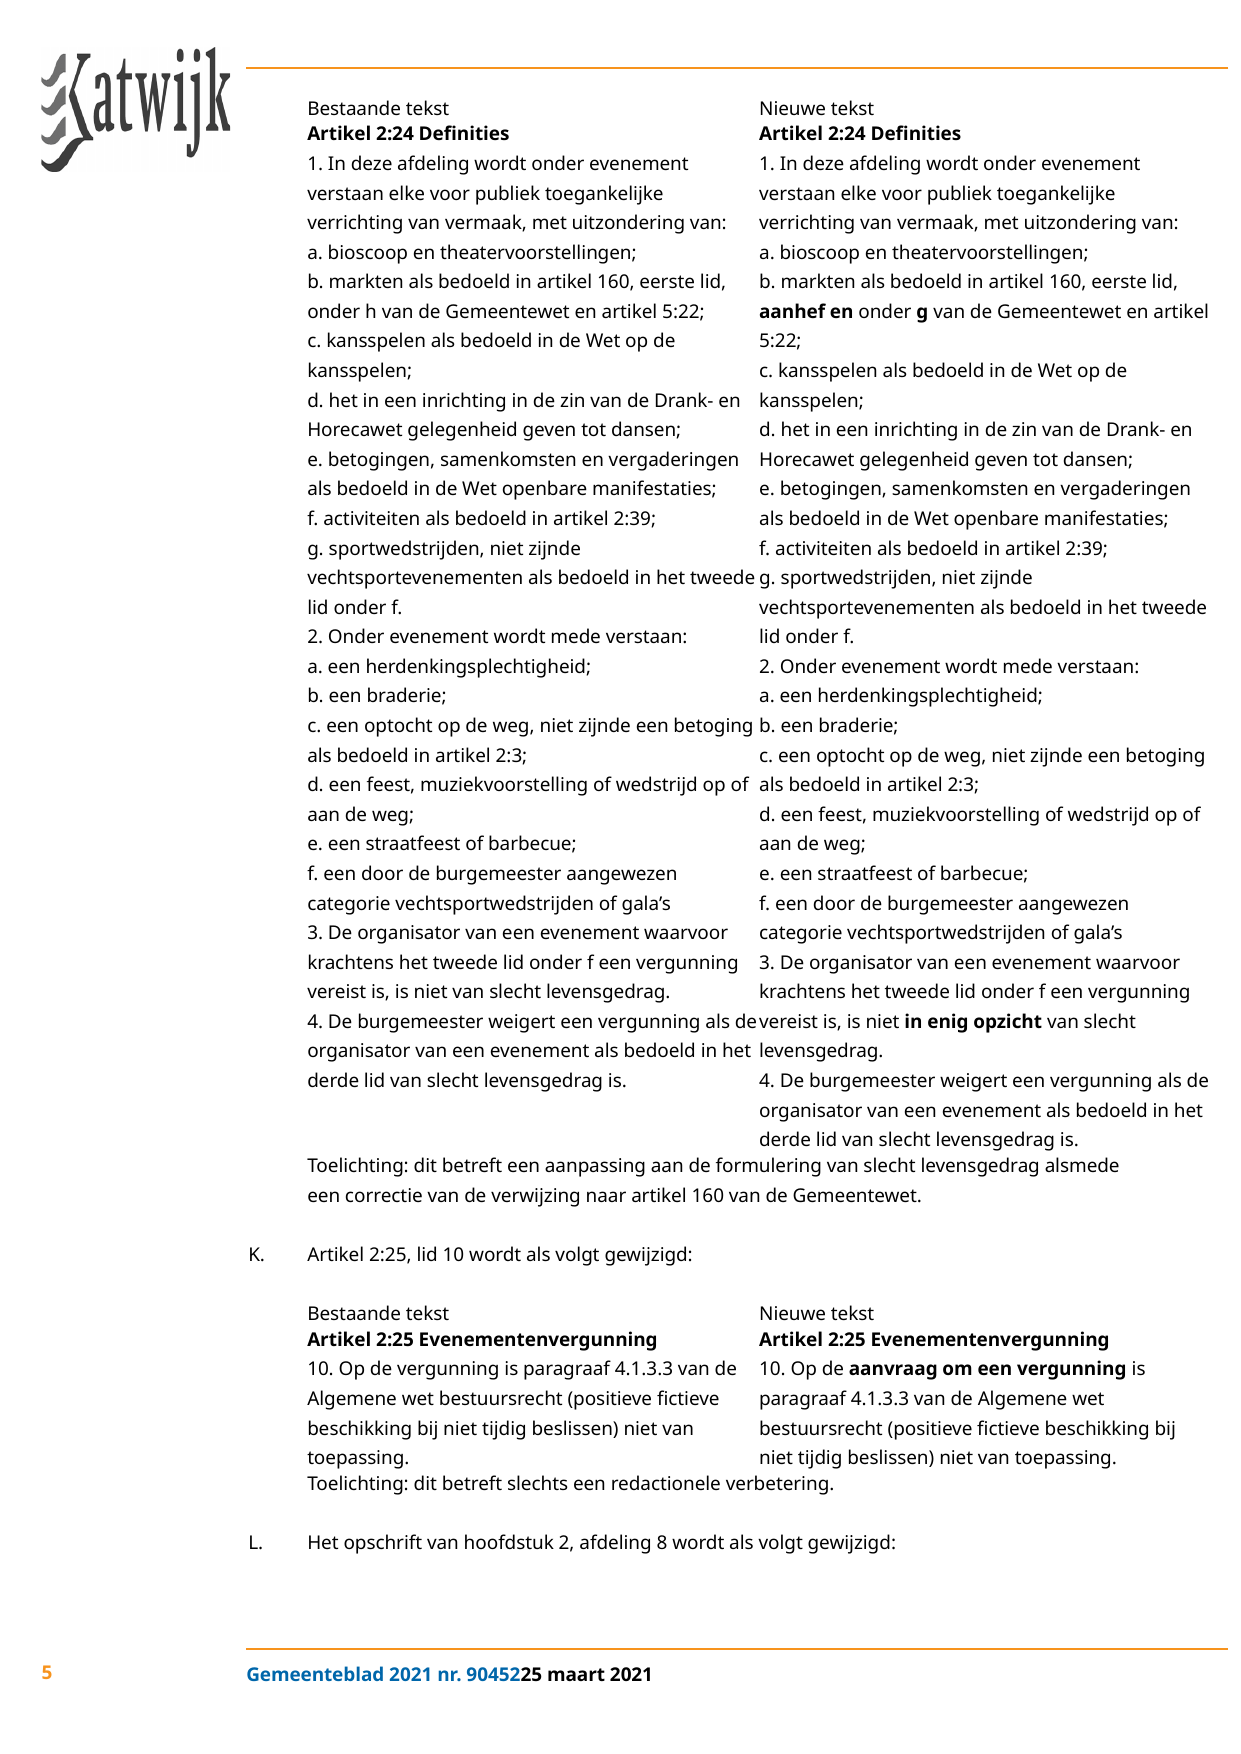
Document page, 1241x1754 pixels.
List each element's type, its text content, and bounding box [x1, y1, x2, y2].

list Het opschrift van hoofdstuk 2, afdeling 8 wordt als volgt gewijzigd: [248, 1529, 1152, 1555]
list Toelichting: dit betreft een aanpassing aan de formulering van slecht levensgedrag alsmede een correctie van de verwijzing naar artikel 160 van de Gemeentewet. [248, 1152, 1152, 1208]
table_cell Artikel 2:24 Definities 1. In deze afdeling wordt onder evenement verstaan elke voor publiek toegankelijke verrichting van vermaak, met uitzondering van: a. bioscoop en theatervoorstellingen; b. markten als bedoeld in artikel 160, eerste lid, onder h van de Gemeentewet en artikel 5:22; c. kansspelen als bedoeld in de Wet op de kansspelen; d. het in een inrichting in de zin van de Drank- en Horecawet gelegenheid geven tot dansen; e. betogingen, samenkomsten en vergaderingen als bedoeld in de Wet openbare manifestaties; f. activiteiten als bedoeld in artikel 2:39; g. sportwedstrijden, niet zijnde vechtsportevenementen als bedoeld in het tweede lid onder f. 2. Onder evenement wordt mede verstaan: a. een herdenkingsplechtigheid; b. een braderie; c. een optocht op de weg, niet zijnde een betoging als bedoeld in artikel 2:3; d. een feest, muziekvoorstelling of wedstrijd op of aan de weg; e. een straatfeest of barbecue; f. een door de burgemeester aangewezen categorie vechtsportwedstrijden of gala’s 3. De organisator van een evenement waarvoor krachtens het tweede lid onder f een vergunning vereist is, is niet van slecht levensgedrag. 4. De burgemeester weigert een vergunning als de organisator van een evenement als bedoeld in het derde lid van slecht levensgedrag is. [307, 121, 759, 1152]
picture [41, 47, 231, 172]
table_header Bestaande tekst [307, 95, 759, 121]
table_header Bestaande tekst [307, 1300, 759, 1326]
table_header Nieuwe tekst [759, 1300, 1211, 1326]
table_cell Artikel 2:25 Evenementenvergunning 10. Op de vergunning is paragraaf 4.1.3.3 van de Algemene wet bestuursrecht (positieve fictieve beschikking bij niet tijdig beslissen) niet van toepassing. [307, 1326, 759, 1470]
table_cell Artikel 2:25 Evenementenvergunning 10. Op de aanvraag om een vergunning is paragraaf 4.1.3.3 van de Algemene wet bestuursrecht (positieve fictieve beschikking bij niet tijdig beslissen) niet van toepassing. [759, 1326, 1211, 1470]
table_header Nieuwe tekst [759, 95, 1211, 121]
table_cell Artikel 2:24 Definities 1. In deze afdeling wordt onder evenement verstaan elke voor publiek toegankelijke verrichting van vermaak, met uitzondering van: a. bioscoop en theatervoorstellingen; b. markten als bedoeld in artikel 160, eerste lid, aanhef en onder g van de Gemeentewet en artikel 5:22; c. kansspelen als bedoeld in de Wet op de kansspelen; d. het in een inrichting in de zin van de Drank- en Horecawet gelegenheid geven tot dansen; e. betogingen, samenkomsten en vergaderingen als bedoeld in de Wet openbare manifestaties; f. activiteiten als bedoeld in artikel 2:39; g. sportwedstrijden, niet zijnde vechtsportevenementen als bedoeld in het tweede lid onder f. 2. Onder evenement wordt mede verstaan: a. een herdenkingsplechtigheid; b. een braderie; c. een optocht op de weg, niet zijnde een betoging als bedoeld in artikel 2:3; d. een feest, muziekvoorstelling of wedstrijd op of aan de weg; e. een straatfeest of barbecue; f. een door de burgemeester aangewezen categorie vechtsportwedstrijden of gala’s 3. De organisator van een evenement waarvoor krachtens het tweede lid onder f een vergunning vereist is, is niet in enig opzicht van slecht levensgedrag. 4. De burgemeester weigert een vergunning als de organisator van een evenement als bedoeld in het derde lid van slecht levensgedrag is. [759, 121, 1211, 1152]
list Artikel 2:25, lid 10 wordt als volgt gewijzigd: [248, 1241, 1152, 1267]
list Toelichting: dit betreft slechts een redactionele verbetering. [248, 1470, 1152, 1496]
